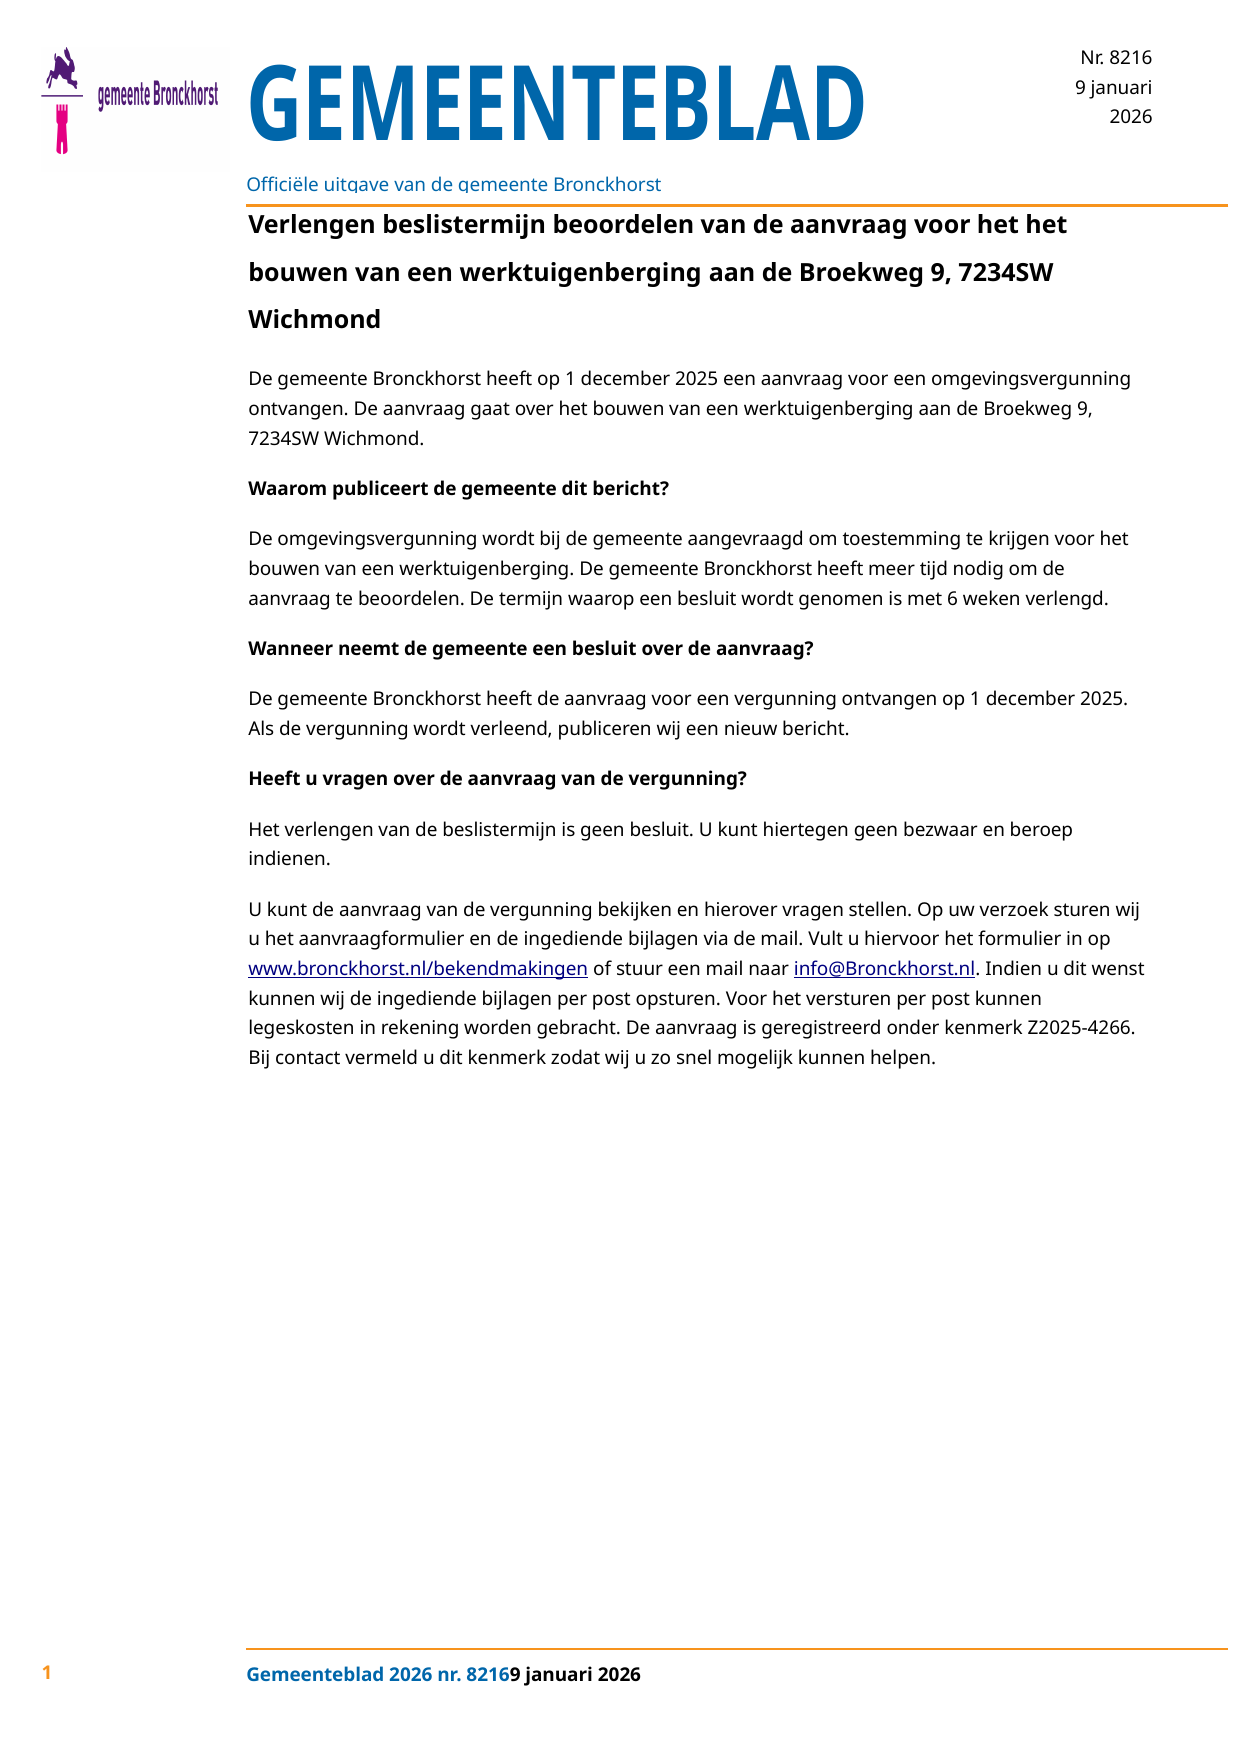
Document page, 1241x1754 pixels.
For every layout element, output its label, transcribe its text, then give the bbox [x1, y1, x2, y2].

text Waarom publiceert de gemeente dit bericht? [248, 475, 1152, 501]
text De omgevingsvergunning wordt bij de gemeente aangevraagd om toestemming te krijgen voor het bouwen van een werktuigenberging. De gemeente Bronckhorst heeft meer tijd nodig om de aanvraag te beoordelen. De termijn waarop een besluit wordt genomen is met 6 weken verlengd. [248, 526, 1152, 610]
text Wanneer neemt de gemeente een besluit over de aanvraag? [248, 635, 1152, 661]
text Verlengen beslistermijn beoordelen van de aanvraag voor het het bouwen van een werktuigenberging aan de Broekweg 9, 7234SW Wichmond [248, 207, 1152, 336]
text U kunt de aanvraag van de vergunning bekijken en hierover vragen stellen. Op uw verzoek sturen wij u het aanvraagformulier en de ingediende bijlagen via de mail. Vult u hiervoor het formulier in op www.bronckhorst.nl/bekendmakingen of stuur een mail naar info@Bronckhorst.nl. Indien u dit wenst kunnen wij de ingediende bijlagen per post opsturen. Voor het versturen per post kunnen legeskosten in rekening worden gebracht. De aanvraag is geregistreerd onder kenmerk Z2025-4266. Bij contact vermeld u dit kenmerk zodat wij u zo snel mogelijk kunnen helpen. [248, 896, 1152, 1069]
picture [41, 47, 231, 172]
text De gemeente Bronckhorst heeft op 1 december 2025 een aanvraag voor een omgevingsvergunning ontvangen. De aanvraag gaat over het bouwen van een werktuigenberging aan de Broekweg 9, 7234SW Wichmond. [248, 366, 1152, 450]
text De gemeente Bronckhorst heeft de aanvraag voor een vergunning ontvangen op 1 december 2025. Als de vergunning wordt verleend, publiceren wij een nieuw bericht. [248, 686, 1152, 741]
text Heeft u vragen over de aanvraag van de vergunning? [248, 766, 1152, 791]
text Het verlengen van de beslistermijn is geen besluit. U kunt hiertegen geen bezwaar en beroep indienen. [248, 816, 1152, 871]
